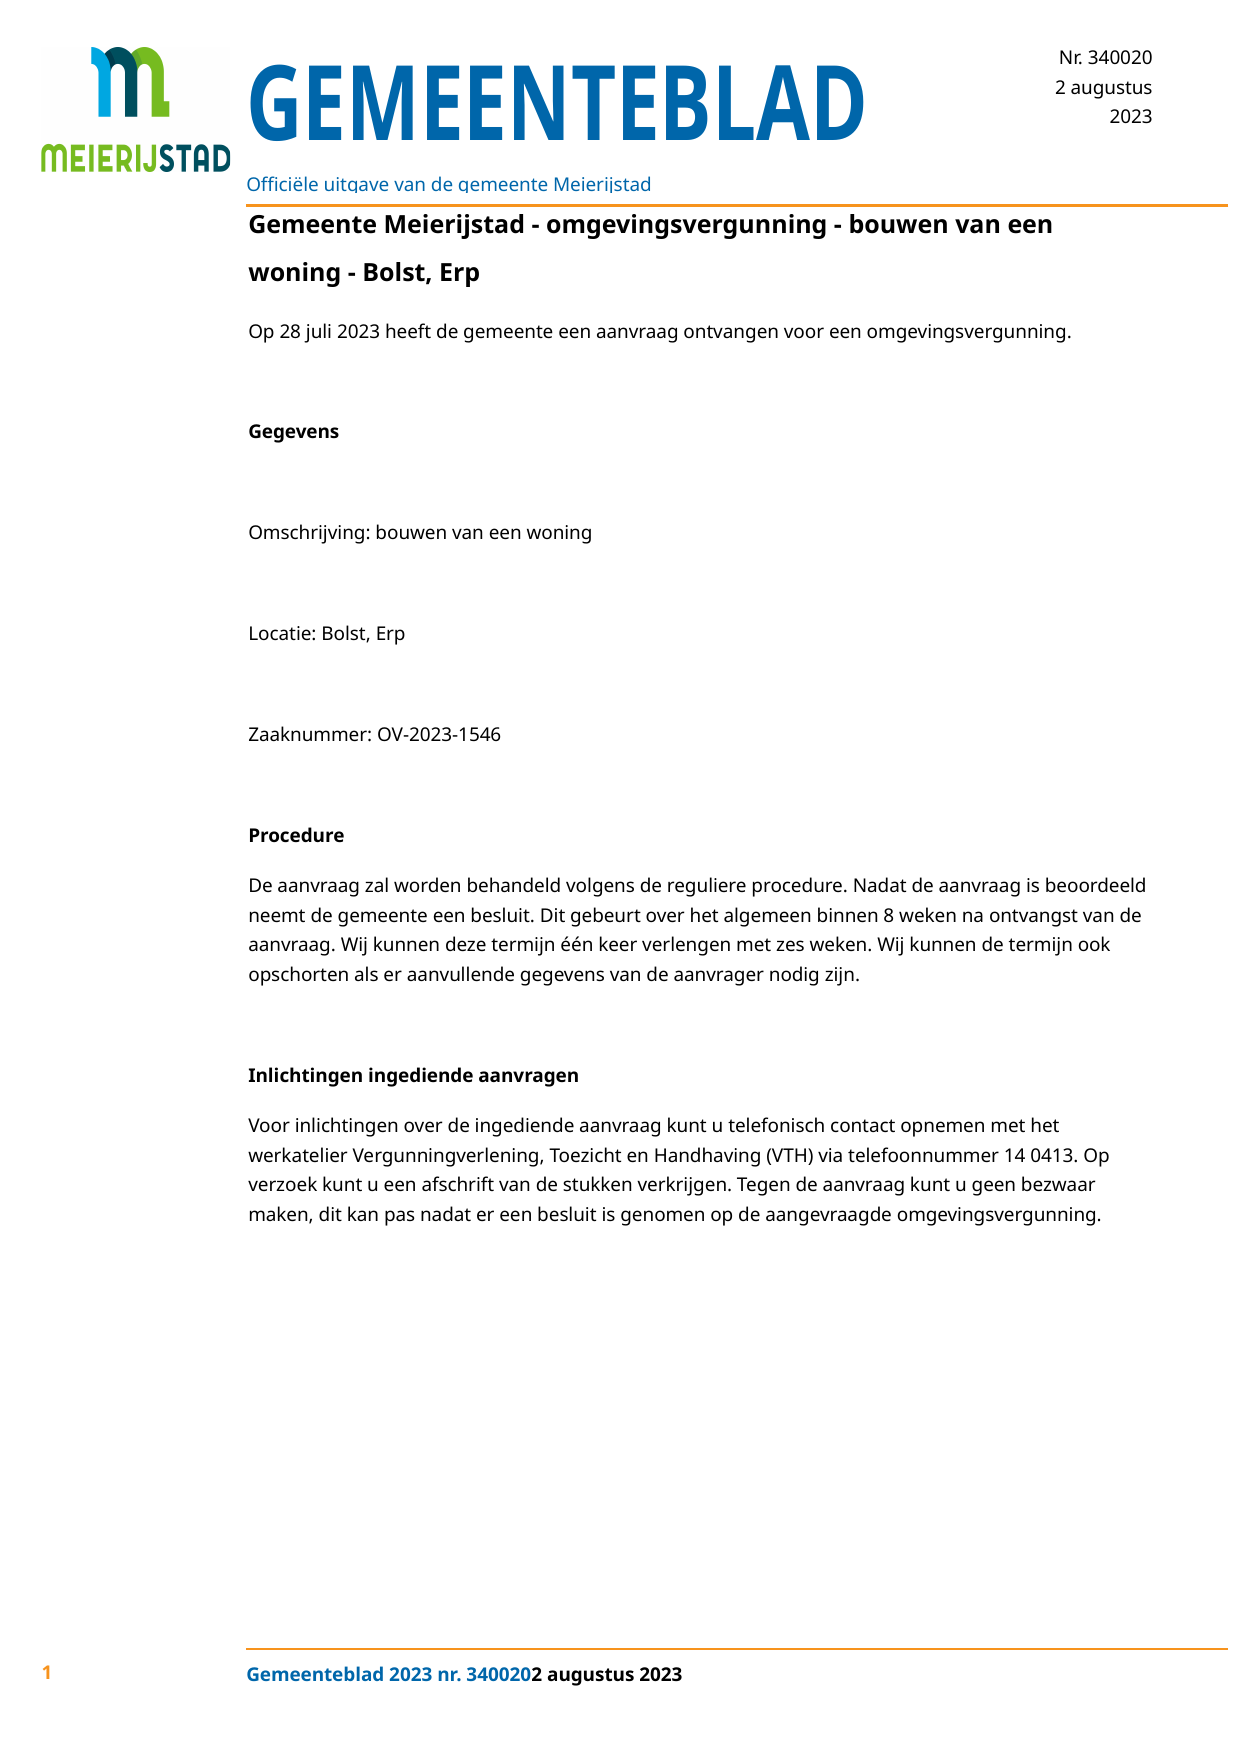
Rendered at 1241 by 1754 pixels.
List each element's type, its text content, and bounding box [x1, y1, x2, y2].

text Gemeente Meierijstad - omgevingsvergunning - bouwen van een woning - Bolst, Erp [248, 207, 1152, 288]
text Op 28 juli 2023 heeft de gemeente een aanvraag ontvangen voor een omgevingsvergunning. [248, 318, 1152, 344]
text Inlichtingen ingediende aanvragen [248, 1062, 1152, 1088]
text De aanvraag zal worden behandeld volgens de reguliere procedure. Nadat de aanvraag is beoordeeld neemt de gemeente een besluit. Dit gebeurt over het algemeen binnen 8 weken na ontvangst van de aanvraag. Wij kunnen deze termijn één keer verlengen met zes weken. Wij kunnen de termijn ook opschorten als er aanvullende gegevens van de aanvrager nodig zijn. [248, 872, 1152, 987]
text Gegevens [248, 419, 1152, 444]
text Procedure [248, 822, 1152, 848]
text Zaaknummer: OV-2023-1546 [248, 721, 1152, 747]
text Omschrijving: bouwen van een woning [248, 519, 1152, 545]
text Locatie: Bolst, Erp [248, 620, 1152, 646]
text Voor inlichtingen over de ingediende aanvraag kunt u telefonisch contact opnemen met het werkatelier Vergunningverlening, Toezicht en Handhaving (VTH) via telefoonnummer 14 0413. Op verzoek kunt u een afschrift van de stukken verkrijgen. Tegen de aanvraag kunt u geen bezwaar maken, dit kan pas nadat er een besluit is genomen op de aangevraagde omgevingsvergunning. [248, 1112, 1152, 1227]
picture [41, 47, 231, 172]
